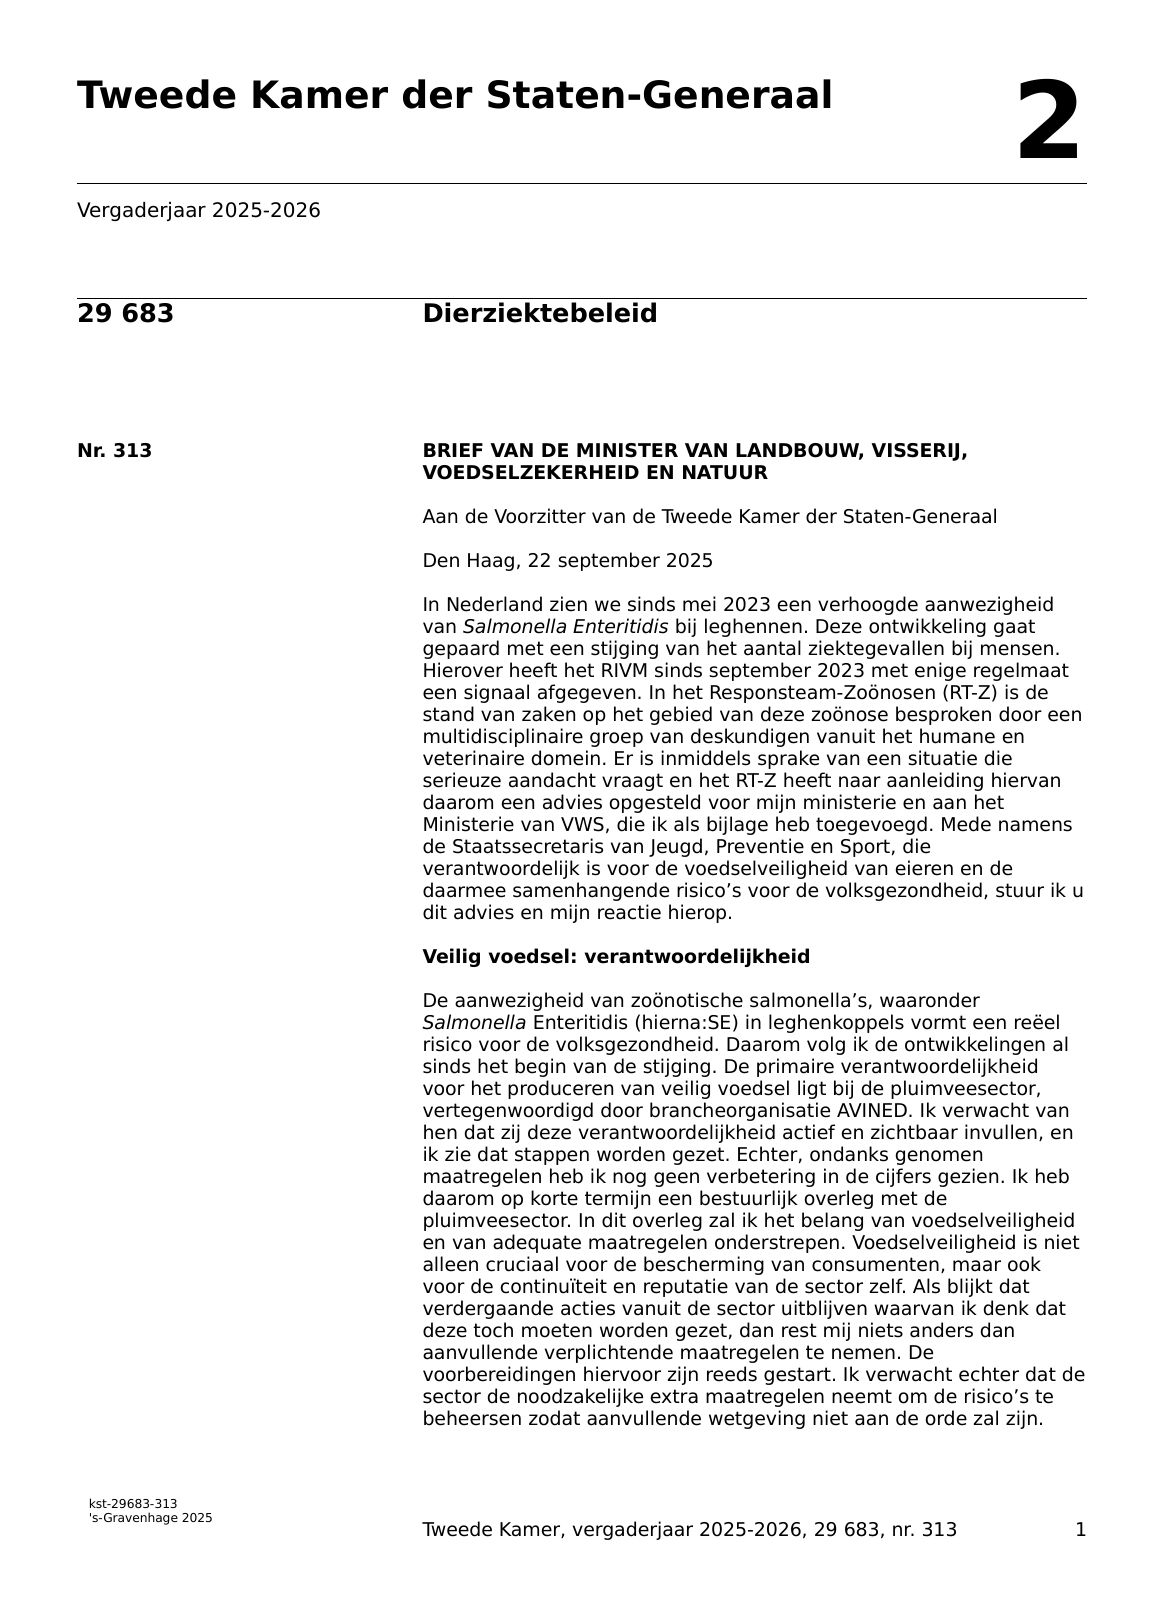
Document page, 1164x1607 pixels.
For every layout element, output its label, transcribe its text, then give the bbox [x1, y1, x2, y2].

text Aan de Voorzitter van de Tweede Kamer der Staten-Generaal [422, 506, 1087, 528]
subtitle Nr. 313 BRIEF VAN DE MINISTER VAN LANDBOUW, VISSERIJ, VOEDSELZEKERHEID EN NATUUR [77, 440, 1087, 484]
text In Nederland zien we sinds mei 2023 een verhoogde aanwezigheid van Salmonella Enteritidis bij leghennen. Deze ontwikkeling gaat gepaard met een stijging van het aantal ziektegevallen bij mensen. Hierover heeft het RIVM sinds september 2023 met enige regelmaat een signaal afgegeven. In het Responsteam-Zoönosen (RT-Z) is de stand van zaken op het gebied van deze zoönose besproken door een multidisciplinaire groep van deskundigen vanuit het humane en veterinaire domein. Er is inmiddels sprake van een situatie die serieuze aandacht vraagt en het RT-Z heeft naar aanleiding hiervan daarom een advies opgesteld voor mijn ministerie en aan het Ministerie van VWS, die ik als bijlage heb toegevoegd. Mede namens de Staatssecretaris van Jeugd, Preventie en Sport, die verantwoordelijk is voor de voedselveiligheid van eieren en de daarmee samenhangende risico’s voor de volksgezondheid, stuur ik u dit advies en mijn reactie hierop. [422, 594, 1087, 924]
text 's-Gravenhage 2025 [88, 1511, 323, 1525]
text Den Haag, 22 september 2025 [422, 550, 1087, 572]
table_header Tweede Kamer der Staten-Generaal [77, 59, 886, 183]
subtitle 29 683 Dierziektebeleid [77, 299, 1087, 329]
text kst-29683-313 [88, 1497, 323, 1511]
text De aanwezigheid van zoönotische salmonella’s, waaronder Salmonella Enteritidis (hierna:SE) in leghenkoppels vormt een reëel risico voor de volksgezondheid. Daarom volg ik de ontwikkelingen al sinds het begin van de stijging. De primaire verantwoordelijkheid voor het produceren van veilig voedsel ligt bij de pluimveesector, vertegenwoordigd door brancheorganisatie AVINED. Ik verwacht van hen dat zij deze verantwoordelijkheid actief en zichtbaar invullen, en ik zie dat stappen worden gezet. Echter, ondanks genomen maatregelen heb ik nog geen verbetering in de cijfers gezien. Ik heb daarom op korte termijn een bestuurlijk overleg met de pluimveesector. In dit overleg zal ik het belang van voedselveiligheid en van adequate maatregelen onderstrepen. Voedselveiligheid is niet alleen cruciaal voor de bescherming van consumenten, maar ook voor de continuïteit en reputatie van de sector zelf. Als blijkt dat verdergaande acties vanuit de sector uitblijven waarvan ik denk dat deze toch moeten worden gezet, dan rest mij niets anders dan aanvullende verplichtende maatregelen te nemen. De voorbereidingen hiervoor zijn reeds gestart. Ik verwacht echter dat de sector de noodzakelijke extra maatregelen neemt om de risico’s te beheersen zodat aanvullende wetgeving niet aan de orde zal zijn. [422, 990, 1087, 1430]
subtitle Veilig voedsel: verantwoordelijkheid [422, 946, 1087, 968]
table_cell Vergaderjaar 2025-2026 [77, 184, 1087, 298]
table_header 2 [886, 59, 1087, 183]
